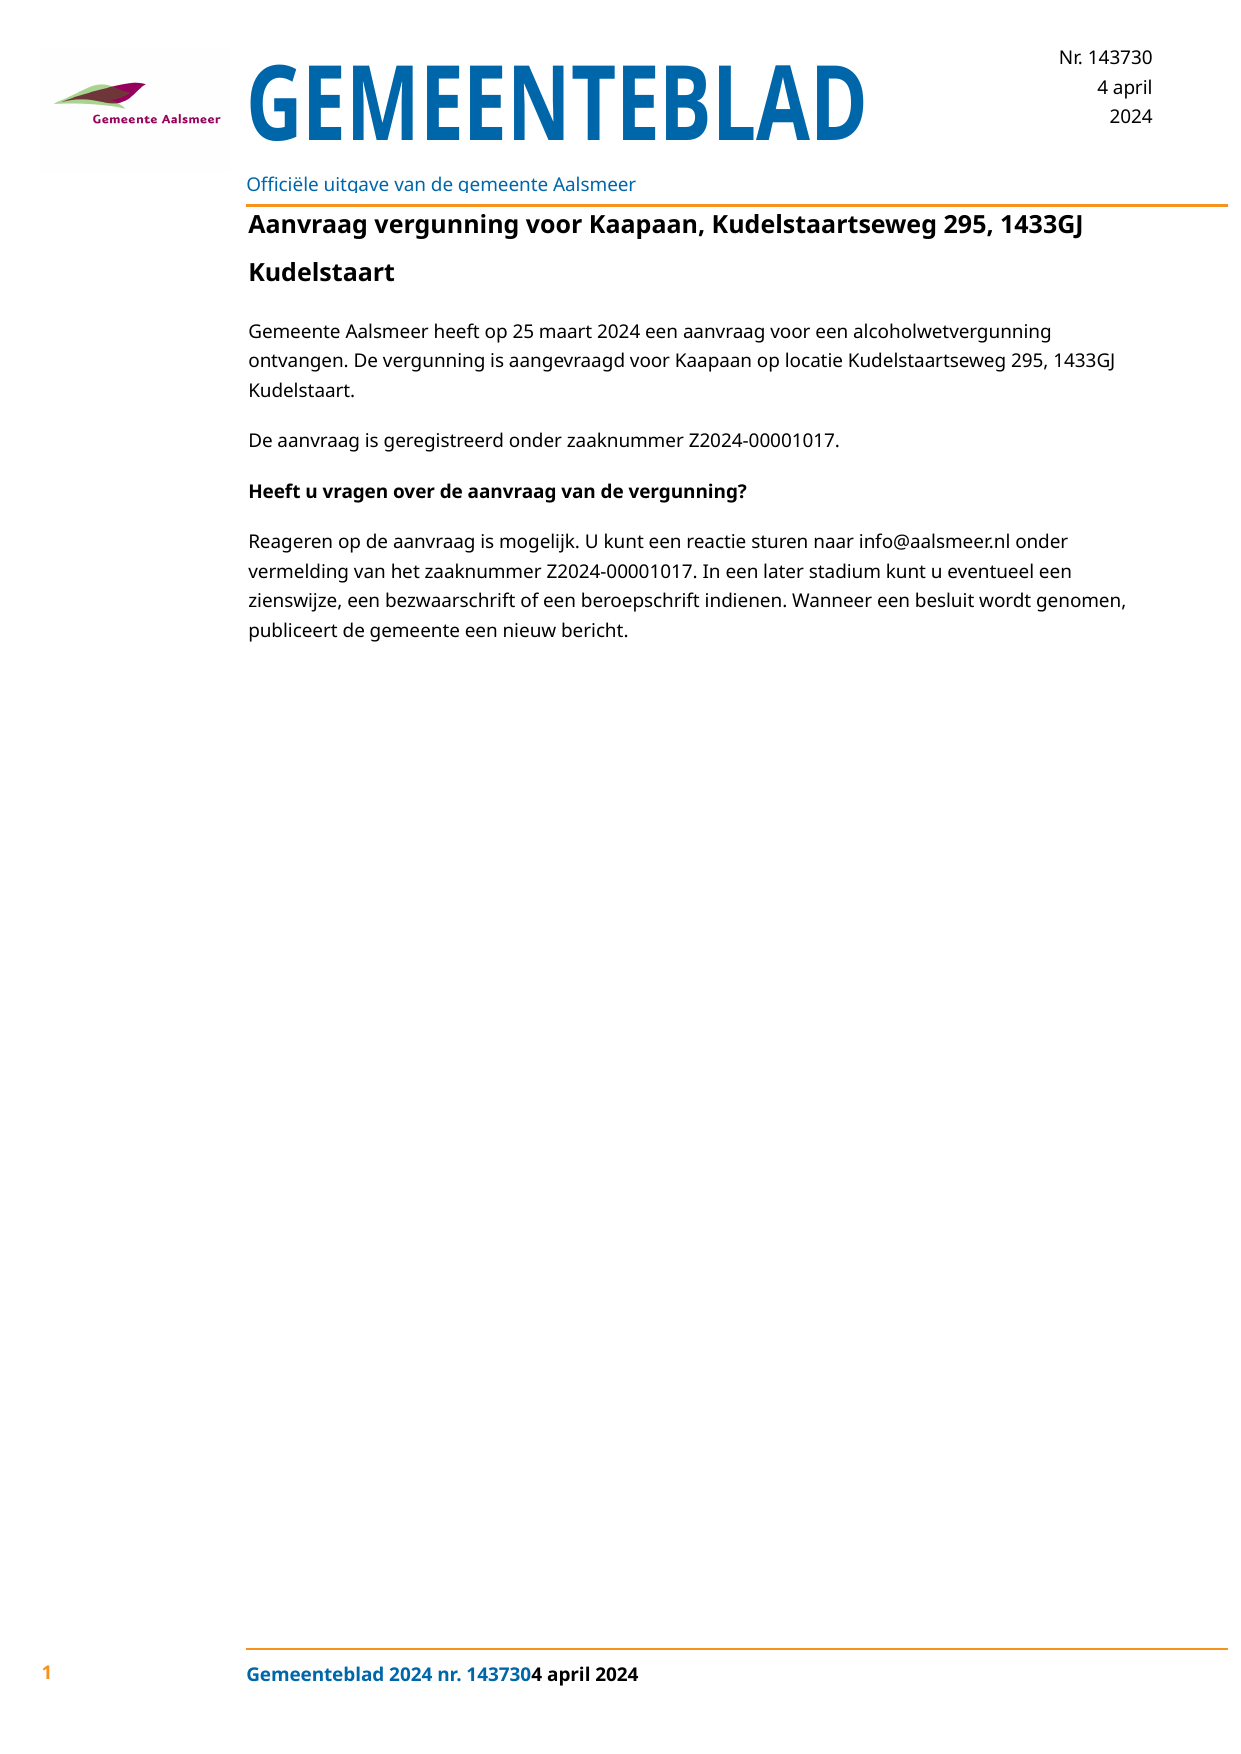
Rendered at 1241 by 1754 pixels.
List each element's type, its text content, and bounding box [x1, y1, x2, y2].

text Heeft u vragen over de aanvraag van de vergunning? [248, 478, 1152, 504]
text Reageren op de aanvraag is mogelijk. U kunt een reactie sturen naar info@aalsmeer.nl onder vermelding van het zaaknummer Z2024-00001017. In een later stadium kunt u eventueel een zienswijze, een bezwaarschrift of een beroepschrift indienen. Wanneer een besluit wordt genomen, publiceert de gemeente een nieuw bericht. [248, 528, 1152, 643]
text Aanvraag vergunning voor Kaapaan, Kudelstaartseweg 295, 1433GJ Kudelstaart [248, 207, 1152, 288]
picture [41, 47, 231, 172]
text De aanvraag is geregistreerd onder zaaknummer Z2024-00001017. [248, 427, 1152, 453]
text Gemeente Aalsmeer heeft op 25 maart 2024 een aanvraag voor een alcoholwetvergunning ontvangen. De vergunning is aangevraagd voor Kaapaan op locatie Kudelstaartseweg 295, 1433GJ Kudelstaart. [248, 318, 1152, 403]
